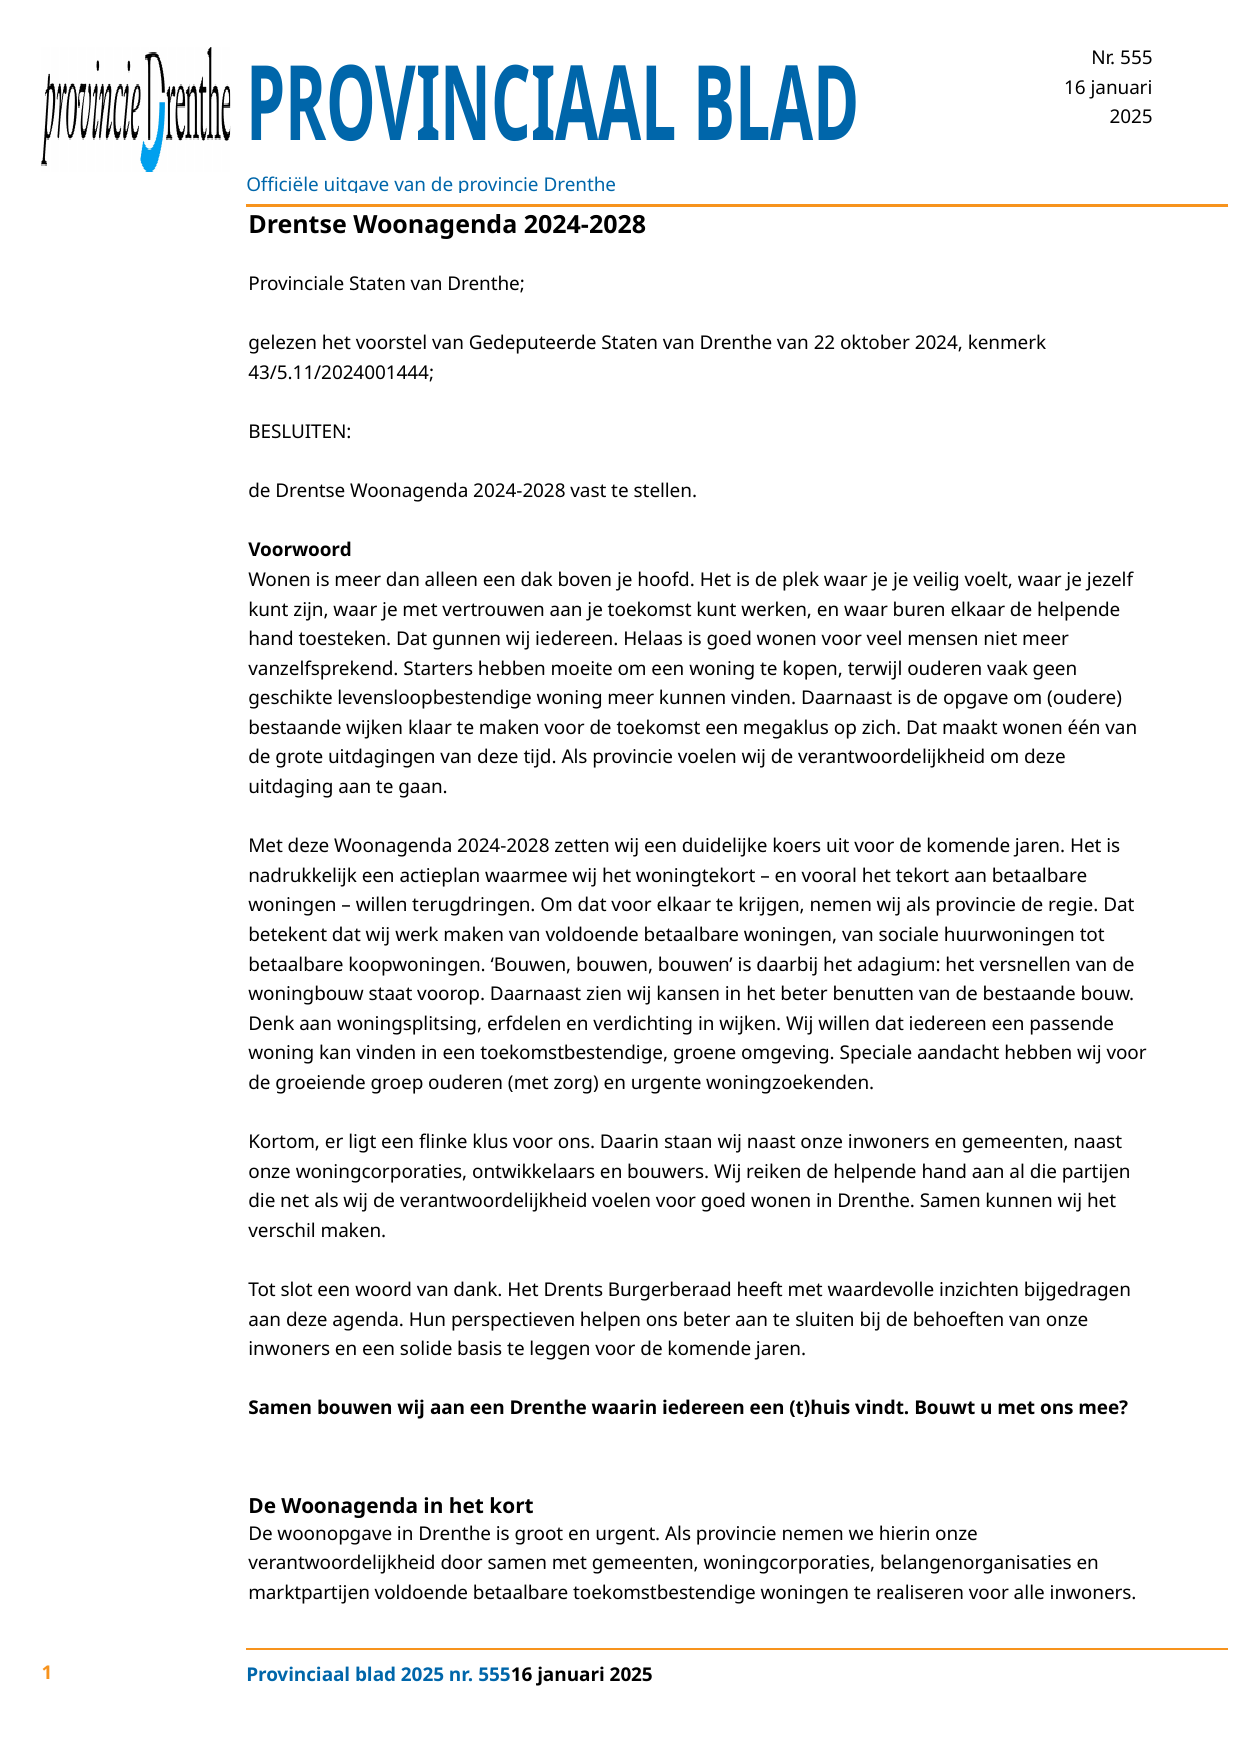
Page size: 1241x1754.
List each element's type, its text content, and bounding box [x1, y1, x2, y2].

picture [41, 47, 231, 172]
text De woonopgave in Drenthe is groot en urgent. Als provincie nemen we hierin onze verantwoordelijkheid door samen met gemeenten, woningcorporaties, belangenorganisaties en marktpartijen voldoende betaalbare toekomstbestendige woningen te realiseren voor alle inwoners. [248, 1520, 1152, 1605]
text Tot slot een woord van dank. Het Drents Burgerberaad heeft met waardevolle inzichten bijgedragen aan deze agenda. Hun perspectieven helpen ons beter aan te sluiten bij de behoeften van onze inwoners en een solide basis te leggen voor de komende jaren. [248, 1276, 1152, 1361]
text de Drentse Woonagenda 2024-2028 vast te stellen. [248, 477, 1152, 503]
text Provinciale Staten van Drenthe; [248, 270, 1152, 296]
text BESLUITEN: [248, 418, 1152, 444]
text gelezen het voorstel van Gedeputeerde Staten van Drenthe van 22 oktober 2024, kenmerk 43/5.11/2024001444; [248, 329, 1152, 385]
text De Woonagenda in het kort [248, 1491, 1152, 1520]
text Kortom, er ligt een flinke klus voor ons. Daarin staan wij naast onze inwoners en gemeenten, naast onze woningcorporaties, ontwikkelaars en bouwers. Wij reiken de helpende hand aan al die partijen die net als wij de verantwoordelijkheid voelen voor goed wonen in Drenthe. Samen kunnen wij het verschil maken. [248, 1128, 1152, 1243]
text Wonen is meer dan alleen een dak boven je hoofd. Het is de plek waar je je veilig voelt, waar je jezelf kunt zijn, waar je met vertrouwen aan je toekomst kunt werken, en waar buren elkaar de helpende hand toesteken. Dat gunnen wij iedereen. Helaas is goed wonen voor veel mensen niet meer vanzelfsprekend. Starters hebben moeite om een woning te kopen, terwijl ouderen vaak geen geschikte levensloopbestendige woning meer kunnen vinden. Daarnaast is de opgave om (oudere) bestaande wijken klaar te maken voor de toekomst een megaklus op zich. Dat maakt wonen één van de grote uitdagingen van deze tijd. Als provincie voelen wij de verantwoordelijkheid om deze uitdaging aan te gaan. [248, 566, 1152, 799]
text Samen bouwen wij aan een Drenthe waarin iedereen een (t)huis vindt. Bouwt u met ons mee? [248, 1394, 1152, 1420]
text Met deze Woonagenda 2024-2028 zetten wij een duidelijke koers uit voor de komende jaren. Het is nadrukkelijk een actieplan waarmee wij het woningtekort – en vooral het tekort aan betaalbare woningen – willen terugdringen. Om dat voor elkaar te krijgen, nemen wij als provincie de regie. Dat betekent dat wij werk maken van voldoende betaalbare woningen, van sociale huurwoningen tot betaalbare koopwoningen. ‘Bouwen, bouwen, bouwen’ is daarbij het adagium: het versnellen van de woningbouw staat voorop. Daarnaast zien wij kansen in het beter benutten van de bestaande bouw. Denk aan woningsplitsing, erfdelen en verdichting in wijken. Wij willen dat iedereen een passende woning kan vinden in een toekomstbestendige, groene omgeving. Speciale aandacht hebben wij voor de groeiende groep ouderen (met zorg) en urgente woningzoekenden. [248, 832, 1152, 1095]
text Drentse Woonagenda 2024-2028 [248, 207, 1152, 241]
text Voorwoord [248, 537, 1152, 562]
